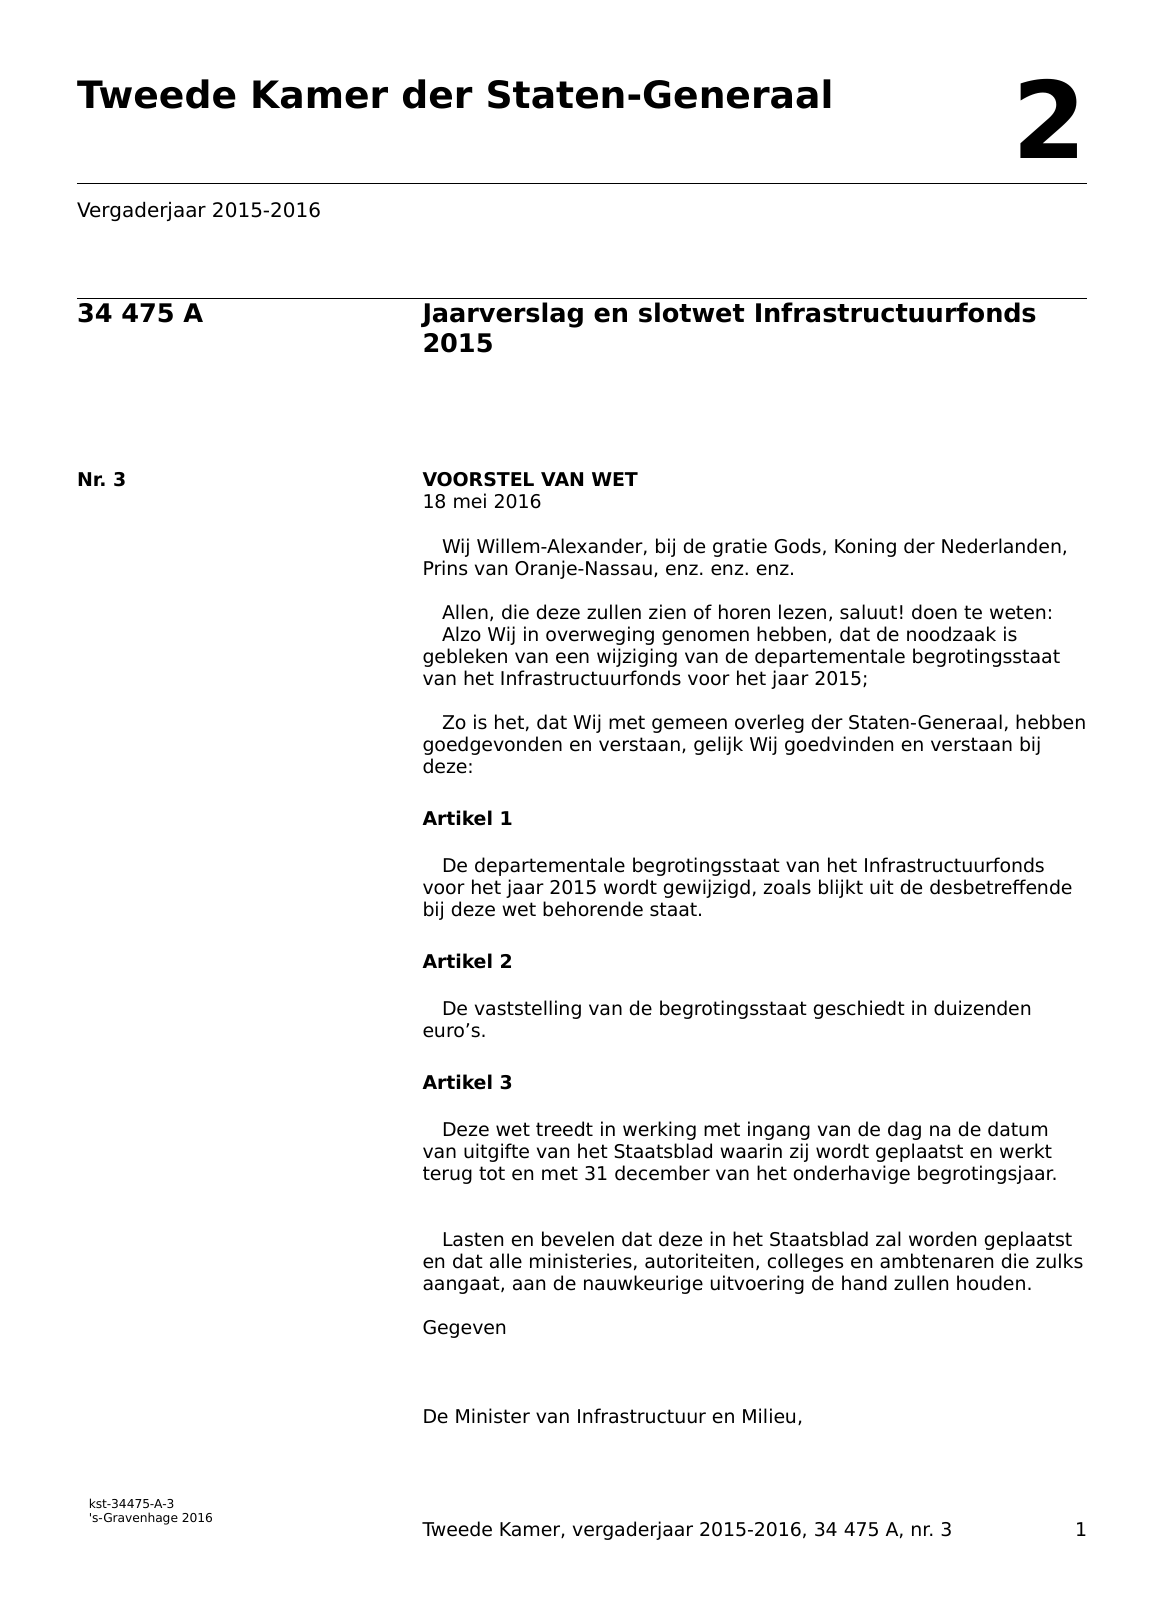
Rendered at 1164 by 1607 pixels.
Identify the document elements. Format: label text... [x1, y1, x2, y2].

text Gegeven [422, 1317, 1087, 1339]
subtitle Artikel 1 [422, 808, 1087, 830]
text Wij Willem-Alexander, bij de gratie Gods, Koning der Nederlanden, Prins van Oranje-Nassau, enz. enz. enz. [422, 536, 1087, 579]
text Zo is het, dat Wij met gemeen overleg der Staten-Generaal, hebben goedgevonden en verstaan, gelijk Wij goedvinden en verstaan bij deze: [422, 712, 1087, 778]
table_header 2 [886, 59, 1087, 183]
subtitle Nr. 3 VOORSTEL VAN WET [77, 469, 1087, 491]
text Deze wet treedt in werking met ingang van de dag na de datum van uitgifte van het Staatsblad waarin zij wordt geplaatst en werkt terug tot en met 31 december van het onderhavige begrotingsjaar. [422, 1118, 1087, 1184]
subtitle Artikel 3 [422, 1072, 1087, 1093]
text Allen, die deze zullen zien of horen lezen, saluut! doen te weten: [422, 602, 1087, 624]
text Lasten en bevelen dat deze in het Staatsblad zal worden geplaatst en dat alle ministeries, autoriteiten, colleges en ambtenaren die zulks aangaat, aan de nauwkeurige uitvoering de hand zullen houden. [422, 1229, 1087, 1295]
text 18 mei 2016 [422, 491, 1087, 513]
table_cell Vergaderjaar 2015-2016 [77, 184, 1087, 298]
text Alzo Wij in overweging genomen hebben, dat de noodzaak is gebleken van een wijziging van de departementale begrotingsstaat van het Infrastructuurfonds voor het jaar 2015; [422, 624, 1087, 689]
text 's-Gravenhage 2016 [88, 1511, 323, 1525]
text De Minister van Infrastructuur en Milieu, [422, 1406, 1087, 1427]
text De vaststelling van de begrotingsstaat geschiedt in duizenden euro’s. [422, 998, 1087, 1042]
table_header Tweede Kamer der Staten-Generaal [77, 59, 886, 183]
subtitle Artikel 2 [422, 951, 1087, 973]
text De departementale begrotingsstaat van het Infrastructuurfonds voor het jaar 2015 wordt gewijzigd, zoals blijkt uit de desbetreffende bij deze wet behorende staat. [422, 855, 1087, 921]
text kst-34475-A-3 [88, 1497, 323, 1511]
subtitle 34 475 A Jaarverslag en slotwet Infrastructuurfonds 2015 [77, 299, 1087, 358]
